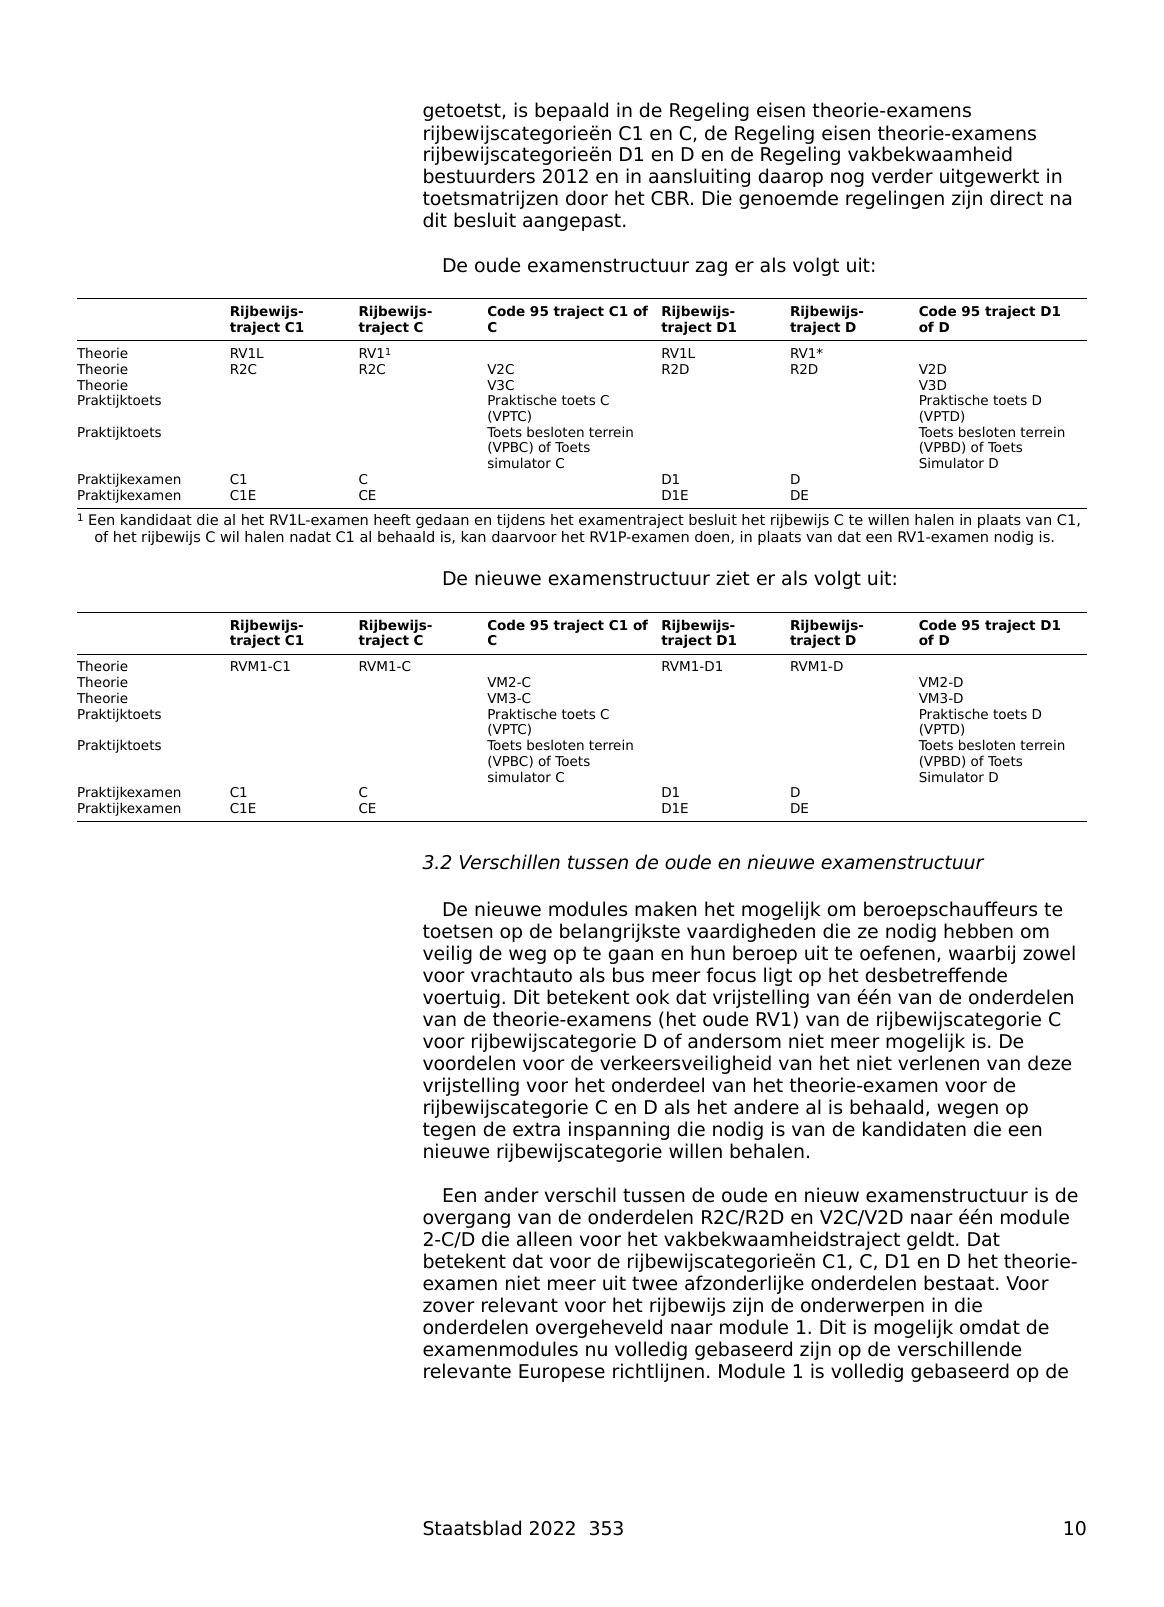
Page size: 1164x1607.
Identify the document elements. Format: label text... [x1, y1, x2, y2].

table_cell [224, 425, 352, 472]
table_cell [352, 738, 481, 785]
table_cell [784, 425, 913, 472]
table_header Rijbewijs-traject C [352, 613, 481, 653]
table_cell Theorie [77, 675, 223, 691]
text De nieuwe examenstructuur ziet er als volgt uit: [422, 568, 1087, 590]
table_cell [481, 488, 655, 508]
table_cell [784, 691, 913, 706]
table_cell [481, 785, 655, 801]
table_cell [784, 738, 913, 785]
table_cell VM3-C [481, 691, 655, 706]
table_cell [352, 378, 481, 393]
table_header Rijbewijs-traject D1 [655, 299, 784, 340]
table_header [77, 299, 223, 340]
table_cell R2D [784, 362, 913, 377]
table_cell [655, 378, 784, 393]
table_cell [913, 472, 1087, 487]
table_header Code 95 traject C1 of C [481, 299, 655, 340]
table_cell [784, 675, 913, 691]
table_cell C [352, 785, 481, 801]
table_cell [655, 675, 784, 691]
table_cell Toets besloten terrein (VPBC) of Toets simulator C [481, 738, 655, 785]
table_cell RV1* [784, 341, 913, 362]
table_cell R2C [352, 362, 481, 377]
table_cell RV11 [352, 341, 481, 362]
table_cell CE [352, 488, 481, 508]
table_cell VM2-D [913, 675, 1087, 691]
table_cell [784, 393, 913, 424]
table_cell [913, 655, 1087, 675]
table_cell Praktijkexamen [77, 785, 223, 801]
table_cell [481, 655, 655, 675]
table_cell Praktische toets D (VPTD) [913, 393, 1087, 424]
table_cell Praktijkexamen [77, 472, 223, 487]
table_cell VM2-C [481, 675, 655, 691]
table_cell [352, 675, 481, 691]
table_cell D1 [655, 472, 784, 487]
table_cell [784, 378, 913, 393]
table_cell D1 [655, 785, 784, 801]
table_cell RVM1-C [352, 655, 481, 675]
table_cell Praktijktoets [77, 425, 223, 472]
table_cell [655, 425, 784, 472]
table_cell [913, 801, 1087, 821]
text Een ander verschil tussen de oude en nieuw examenstructuur is de overgang van de onderdelen R2C/R2D en V2C/V2D naar één module 2-C/D die alleen voor het vakbekwaamheidstraject geldt. Dat betekent dat voor de rijbewijscategorieën C1, C, D1 en D het theorie-examen niet meer uit twee afzonderlijke onderdelen bestaat. Voor zover relevant voor het rijbewijs zijn de onderwerpen in die onderdelen overgeheveld naar module 1. Dit is mogelijk omdat de examenmodules nu volledig gebaseerd zijn op de verschillende relevante Europese richtlijnen. Module 1 is volledig gebaseerd op de [422, 1185, 1087, 1383]
table_cell [655, 706, 784, 738]
table_cell C1 [224, 785, 352, 801]
table_cell [655, 738, 784, 785]
table_cell RV1L [224, 341, 352, 362]
table_cell Theorie [77, 362, 223, 377]
table_cell Praktische toets D (VPTD) [913, 706, 1087, 738]
table_cell RV1L [655, 341, 784, 362]
table_header Rijbewijs-traject D1 [655, 613, 784, 653]
table_cell [352, 393, 481, 424]
table_cell Toets besloten terrein (VPBD) of Toets Simulator D [913, 425, 1087, 472]
table_cell R2C [224, 362, 352, 377]
table_cell Praktijktoets [77, 706, 223, 738]
table_cell [655, 691, 784, 706]
table_cell [481, 801, 655, 821]
table_cell 1 Een kandidaat die al het RV1L-examen heeft gedaan en tijdens het examentraject besluit het rijbewijs C te willen halen in plaats van C1, of het rijbewijs C wil halen nadat C1 al behaald is, kan daarvoor het RV1P-examen doen, in plaats van dat een RV1-examen nodig is. [77, 509, 1087, 546]
table_cell VM3-D [913, 691, 1087, 706]
table_cell D1E [655, 488, 784, 508]
table_cell C [352, 472, 481, 487]
table_cell Praktijkexamen [77, 488, 223, 508]
table_header Code 95 traject C1 of C [481, 613, 655, 653]
table_header Rijbewijs-traject D [784, 299, 913, 340]
table_cell Theorie [77, 378, 223, 393]
table_cell Praktijkexamen [77, 801, 223, 821]
table_cell Praktische toets C (VPTC) [481, 706, 655, 738]
table_cell [481, 472, 655, 487]
table_cell [784, 706, 913, 738]
table_cell [352, 706, 481, 738]
table_cell RVM1-D [784, 655, 913, 675]
table_header Code 95 traject D1 of D [913, 299, 1087, 340]
table_cell [481, 341, 655, 362]
table_cell C1E [224, 488, 352, 508]
subtitle 3.2 Verschillen tussen de oude en nieuwe examenstructuur [422, 852, 1087, 874]
table_cell RVM1-D1 [655, 655, 784, 675]
table_cell [655, 393, 784, 424]
table_cell D1E [655, 801, 784, 821]
table_cell C1E [224, 801, 352, 821]
table_cell V3C [481, 378, 655, 393]
table_cell DE [784, 488, 913, 508]
table_header [77, 613, 223, 653]
table_cell RVM1-C1 [224, 655, 352, 675]
table_cell Toets besloten terrein (VPBD) of Toets Simulator D [913, 738, 1087, 785]
text getoetst, is bepaald in de Regeling eisen theorie-examens rijbewijscategorieën C1 en C, de Regeling eisen theorie-examens rijbewijscategorieën D1 en D en de Regeling vakbekwaamheid bestuurders 2012 en in aansluiting daarop nog verder uitgewerkt in toetsmatrijzen door het CBR. Die genoemde regelingen zijn direct na dit besluit aangepast. [422, 100, 1087, 232]
table_cell D [784, 785, 913, 801]
table_cell Theorie [77, 691, 223, 706]
table_cell DE [784, 801, 913, 821]
table_cell V2D [913, 362, 1087, 377]
table_cell [224, 738, 352, 785]
table_cell [224, 691, 352, 706]
table_cell [224, 393, 352, 424]
table_cell Theorie [77, 655, 223, 675]
table_cell Theorie [77, 341, 223, 362]
table_cell Praktische toets C (VPTC) [481, 393, 655, 424]
table_cell [913, 785, 1087, 801]
table_cell Praktijktoets [77, 393, 223, 424]
table_cell C1 [224, 472, 352, 487]
table_header Rijbewijs-traject D [784, 613, 913, 653]
table_cell Praktijktoets [77, 738, 223, 785]
table_cell V2C [481, 362, 655, 377]
table_header Code 95 traject D1 of D [913, 613, 1087, 653]
table_cell [913, 488, 1087, 508]
text De nieuwe modules maken het mogelijk om beroepschauffeurs te toetsen op de belangrijkste vaardigheden die ze nodig hebben om veilig de weg op te gaan en hun beroep uit te oefenen, waarbij zowel voor vrachtauto als bus meer focus ligt op het desbetreffende voertuig. Dit betekent ook dat vrijstelling van één van de onderdelen van de theorie-examens (het oude RV1) van de rijbewijscategorie C voor rijbewijscategorie D of andersom niet meer mogelijk is. De voordelen voor de verkeersveiligheid van het niet verlenen van deze vrijstelling voor het onderdeel van het theorie-examen voor de rijbewijscategorie C en D als het andere al is behaald, wegen op tegen de extra inspanning die nodig is van de kandidaten die een nieuwe rijbewijscategorie willen behalen. [422, 899, 1087, 1163]
text De oude examenstructuur zag er als volgt uit: [422, 254, 1087, 276]
table_cell CE [352, 801, 481, 821]
table_cell [352, 425, 481, 472]
table_header Rijbewijs-traject C1 [224, 613, 352, 653]
table_header Rijbewijs-traject C [352, 299, 481, 340]
table_cell [913, 341, 1087, 362]
table_cell [352, 691, 481, 706]
table_cell D [784, 472, 913, 487]
table_cell [224, 706, 352, 738]
table_cell Toets besloten terrein (VPBC) of Toets simulator C [481, 425, 655, 472]
table_cell [224, 675, 352, 691]
table_header Rijbewijs-traject C1 [224, 299, 352, 340]
table_cell V3D [913, 378, 1087, 393]
table_cell [224, 378, 352, 393]
table_cell R2D [655, 362, 784, 377]
